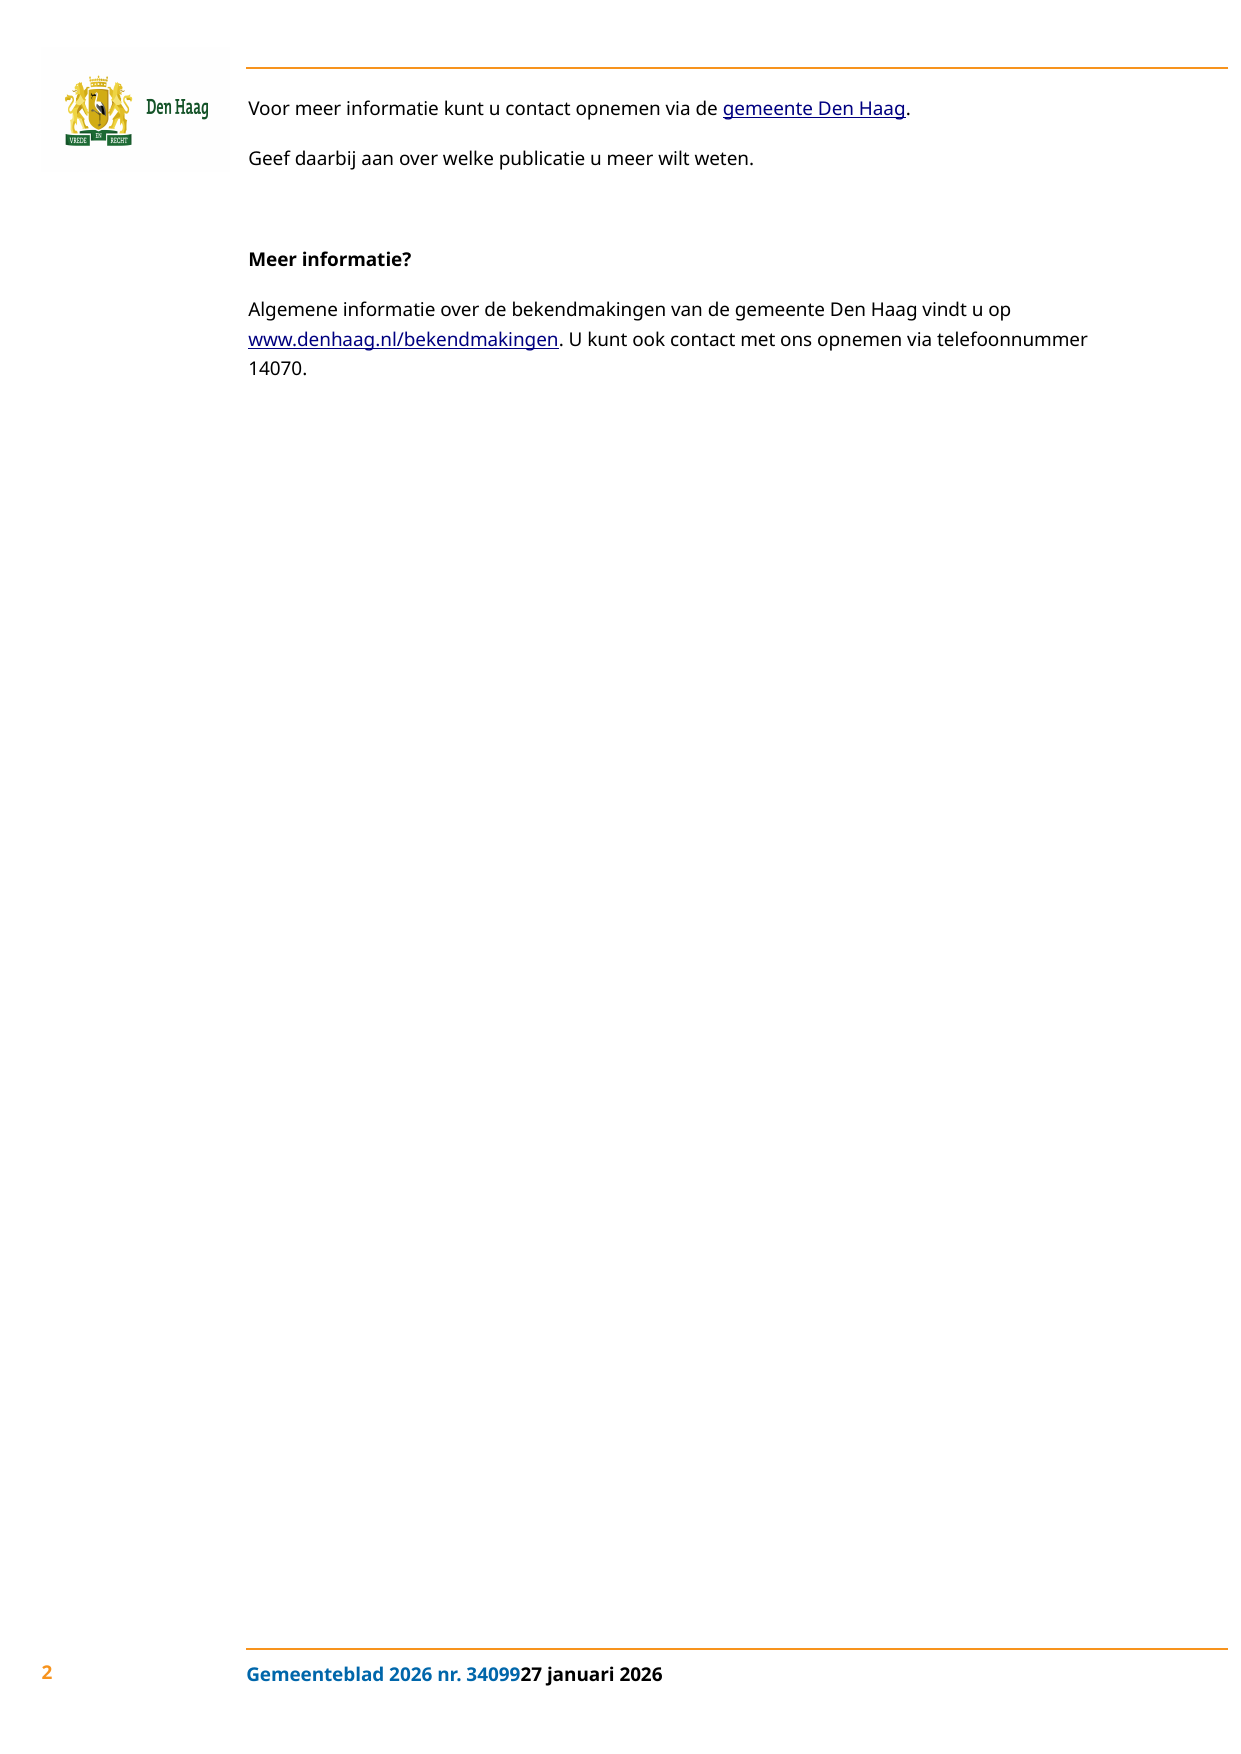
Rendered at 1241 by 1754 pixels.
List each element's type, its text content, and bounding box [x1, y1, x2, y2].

text Geef daarbij aan over welke publicatie u meer wilt weten. [248, 145, 1152, 171]
text Algemene informatie over de bekendmakingen van de gemeente Den Haag vindt u op www.denhaag.nl/bekendmakingen. U kunt ook contact met ons opnemen via telefoonnummer 14070. [248, 296, 1152, 381]
picture [41, 47, 231, 172]
text Voor meer informatie kunt u contact opnemen via de gemeente Den Haag. [248, 95, 1152, 121]
text Meer informatie? [248, 246, 1152, 272]
